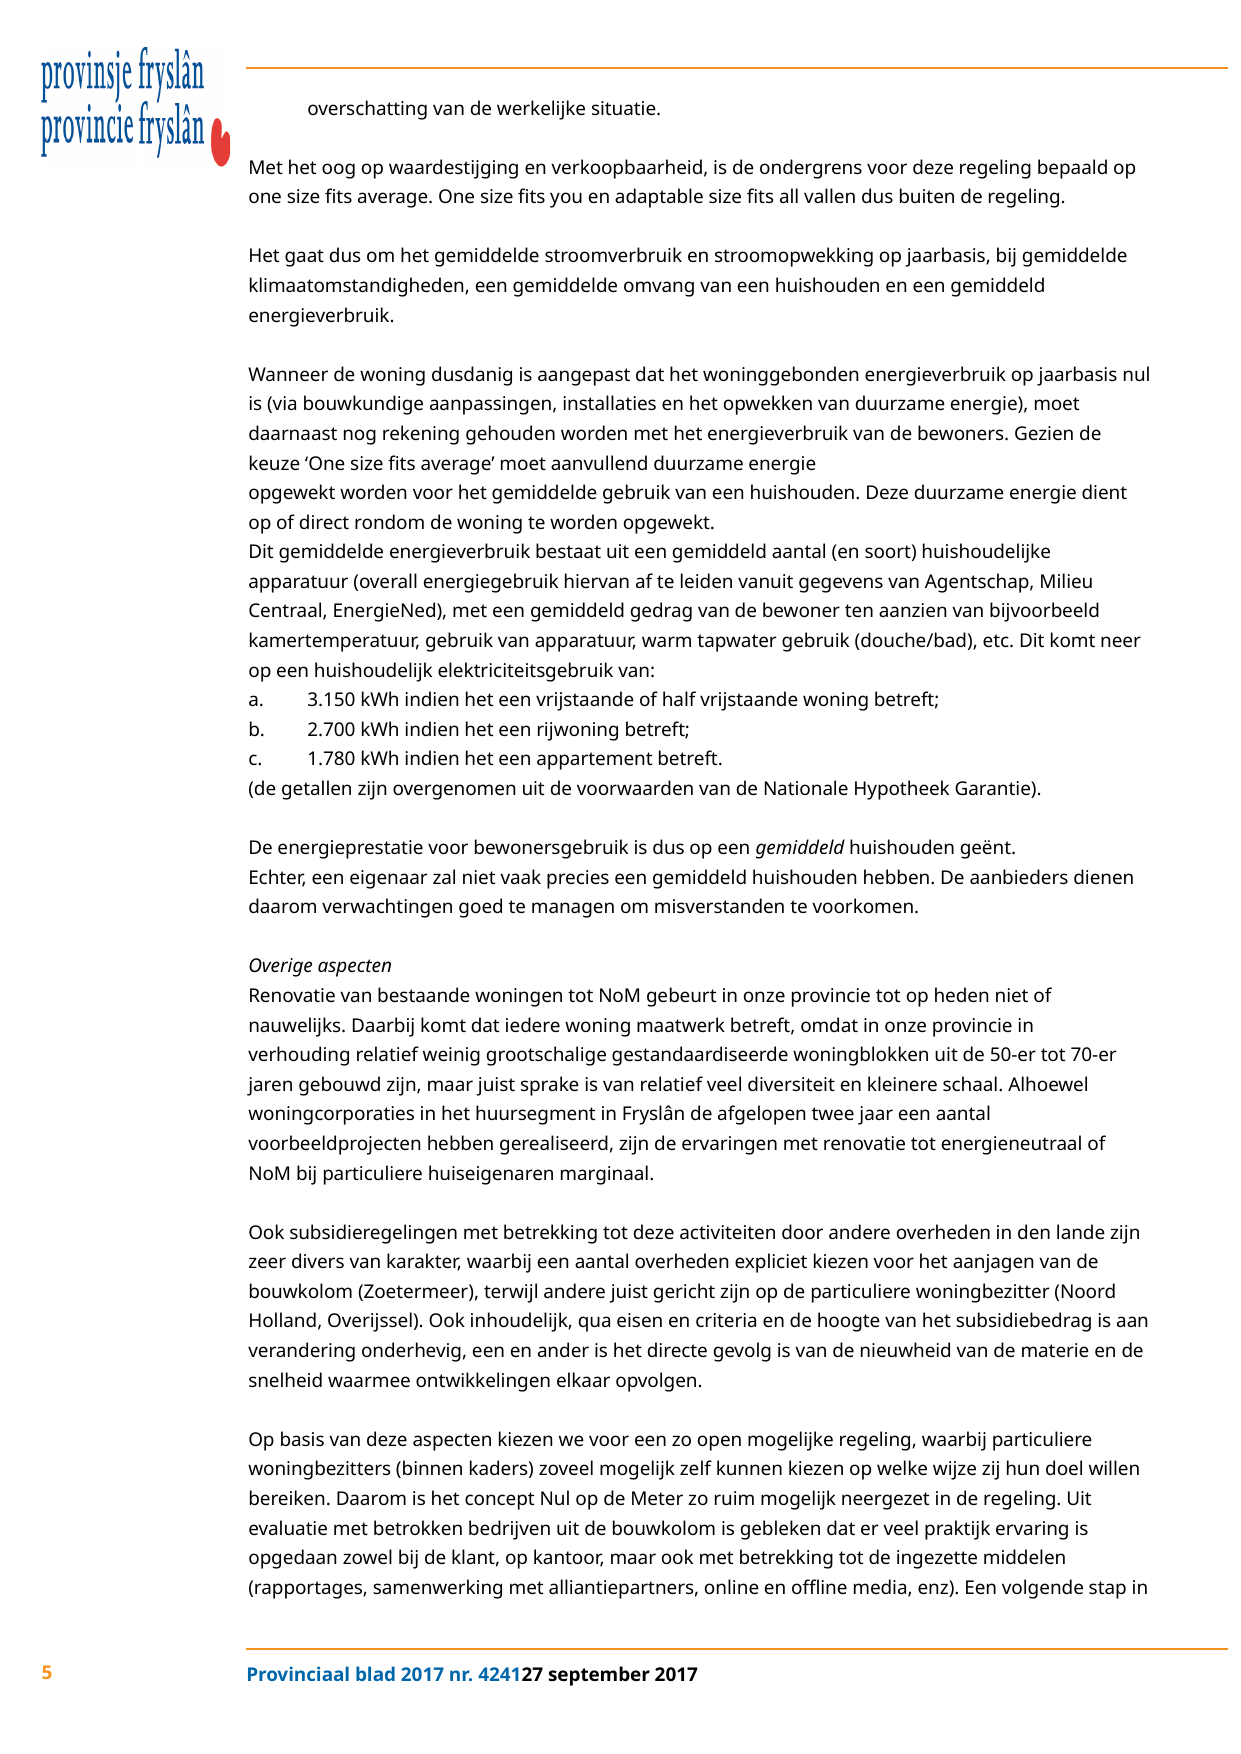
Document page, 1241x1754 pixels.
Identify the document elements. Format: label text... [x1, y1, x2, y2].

text De energieprestatie voor bewonersgebruik is dus op een gemiddeld huishouden geënt. [248, 834, 1152, 860]
text opgewekt worden voor het gemiddelde gebruik van een huishouden. Deze duurzame energie dient op of direct rondom de woning te worden opgewekt. [248, 479, 1152, 535]
list overschatting van de werkelijke situatie. [248, 95, 1152, 121]
text Ook subsidieregelingen met betrekking tot deze activiteiten door andere overheden in den lande zijn zeer divers van karakter, waarbij een aantal overheden expliciet kiezen voor het aanjagen van de bouwkolom (Zoetermeer), terwijl andere juist gericht zijn op de particuliere woningbezitter (Noord Holland, Overijssel). Ook inhoudelijk, qua eisen en criteria en de hoogte van het subsidiebedrag is aan verandering onderhevig, een en ander is het directe gevolg is van de nieuwheid van de materie en de snelheid waarmee ontwikkelingen elkaar opvolgen. [248, 1219, 1152, 1393]
text Met het oog op waardestijging en verkoopbaarheid, is de ondergrens voor deze regeling bepaald op one size fits average. One size fits you en adaptable size fits all vallen dus buiten de regeling. [248, 154, 1152, 209]
list 1.780 kWh indien het een appartement betreft. [248, 746, 1152, 771]
text Het gaat dus om het gemiddelde stroomverbruik en stroomopwekking op jaarbasis, bij gemiddelde klimaatomstandigheden, een gemiddelde omvang van een huishouden en een gemiddeld energieverbruik. [248, 243, 1152, 328]
text Dit gemiddelde energieverbruik bestaat uit een gemiddeld aantal (en soort) huishoudelijke apparatuur (overall energiegebruik hiervan af te leiden vanuit gegevens van Agentschap, Milieu Centraal, EnergieNed), met een gemiddeld gedrag van de bewoner ten aanzien van bijvoorbeeld kamertemperatuur, gebruik van apparatuur, warm tapwater gebruik (douche/bad), etc. Dit komt neer op een huishoudelijk elektriciteitsgebruik van: [248, 538, 1152, 683]
text Echter, een eigenaar zal niet vaak precies een gemiddeld huishouden hebben. De aanbieders dienen daarom verwachtingen goed te managen om misverstanden te voorkomen. [248, 864, 1152, 919]
text verhouding relatief weinig grootschalige gestandaardiseerde woningblokken uit de 50-er tot 70-er jaren gebouwd zijn, maar juist sprake is van relatief veel diversiteit en kleinere schaal. Alhoewel woningcorporaties in het huursegment in Fryslân de afgelopen twee jaar een aantal voorbeeldprojecten hebben gerealiseerd, zijn de ervaringen met renovatie tot energieneutraal of NoM bij particuliere huiseigenaren marginaal. [248, 1041, 1152, 1186]
text Overige aspecten [248, 953, 1152, 978]
text Renovatie van bestaande woningen tot NoM gebeurt in onze provincie tot op heden niet of nauwelijks. Daarbij komt dat iedere woning maatwerk betreft, omdat in onze provincie in [248, 982, 1152, 1038]
picture [41, 47, 231, 172]
text Op basis van deze aspecten kiezen we voor een zo open mogelijke regeling, waarbij particuliere woningbezitters (binnen kaders) zoveel mogelijk zelf kunnen kiezen op welke wijze zij hun doel willen bereiken. Daarom is het concept Nul op de Meter zo ruim mogelijk neergezet in de regeling. Uit evaluatie met betrokken bedrijven uit de bouwkolom is gebleken dat er veel praktijk ervaring is opgedaan zowel bij de klant, op kantoor, maar ook met betrekking tot de ingezette middelen (rapportages, samenwerking met alliantiepartners, online en offline media, enz). Een volgende stap in [248, 1426, 1152, 1600]
text (de getallen zijn overgenomen uit de voorwaarden van de Nationale Hypotheek Garantie). [248, 775, 1152, 801]
text Wanneer de woning dusdanig is aangepast dat het woninggebonden energieverbruik op jaarbasis nul is (via bouwkundige aanpassingen, installaties en het opwekken van duurzame energie), moet daarnaast nog rekening gehouden worden met het energieverbruik van de bewoners. Gezien de keuze ‘One size fits average’ moet aanvullend duurzame energie [248, 361, 1152, 476]
list 3.150 kWh indien het een vrijstaande of half vrijstaande woning betreft; [248, 686, 1152, 712]
list 2.700 kWh indien het een rijwoning betreft; [248, 716, 1152, 742]
